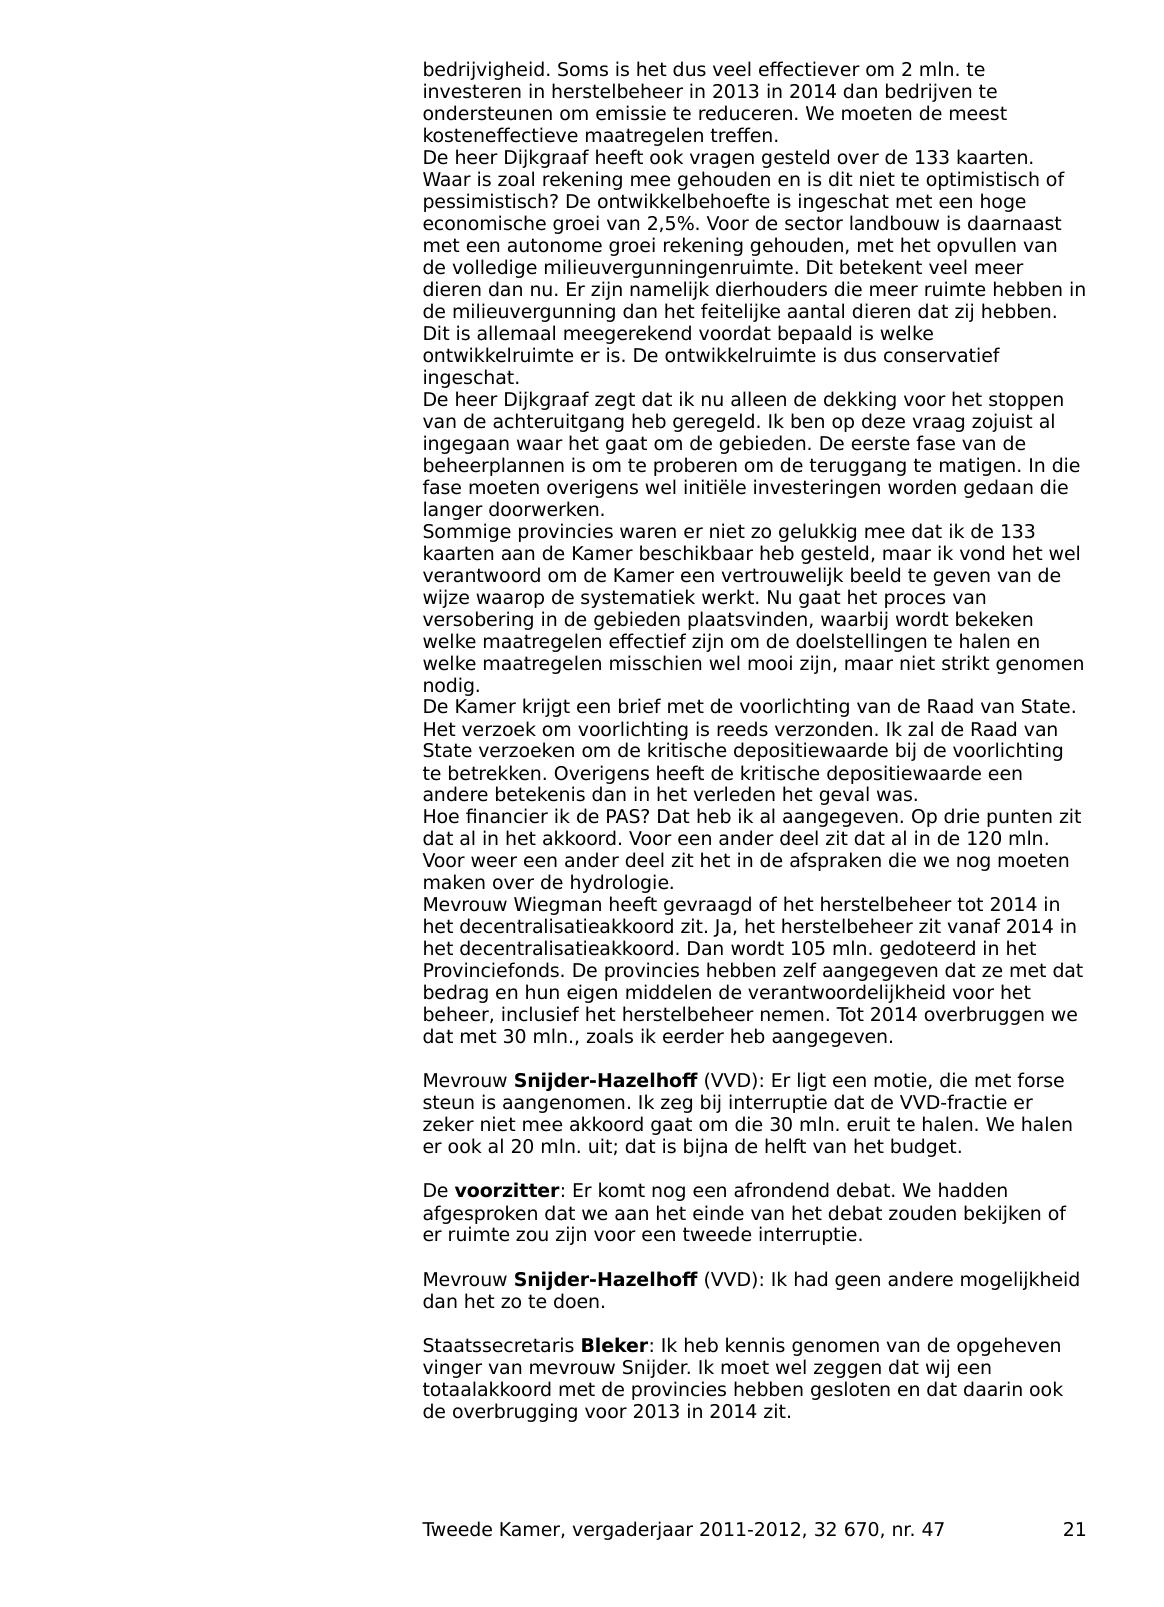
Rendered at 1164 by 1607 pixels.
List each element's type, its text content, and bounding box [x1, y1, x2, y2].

text Hoe financier ik de PAS? Dat heb ik al aangegeven. Op drie punten zit dat al in het akkoord. Voor een ander deel zit dat al in de 120 mln. Voor weer een ander deel zit het in de afspraken die we nog moeten maken over de hydrologie. [422, 806, 1087, 894]
text Mevrouw Snijder-Hazelhoff (VVD): Ik had geen andere mogelijkheid dan het zo te doen. [422, 1268, 1087, 1312]
text De Kamer krijgt een brief met de voorlichting van de Raad van State. Het verzoek om voorlichting is reeds verzonden. Ik zal de Raad van State verzoeken om de kritische depositiewaarde bij de voorlichting te betrekken. Overigens heeft de kritische depositiewaarde een andere betekenis dan in het verleden het geval was. [422, 696, 1087, 806]
text bedrijvigheid. Soms is het dus veel effectiever om 2 mln. te investeren in herstelbeheer in 2013 in 2014 dan bedrijven te ondersteunen om emissie te reduceren. We moeten de meest kosteneffectieve maatregelen treffen. [422, 59, 1087, 147]
text De voorzitter: Er komt nog een afrondend debat. We hadden afgesproken dat we aan het einde van het debat zouden bekijken of er ruimte zou zijn voor een tweede interruptie. [422, 1180, 1087, 1246]
text Staatssecretaris Bleker: Ik heb kennis genomen van de opgeheven vinger van mevrouw Snijder. Ik moet wel zeggen dat wij een totaalakkoord met de provincies hebben gesloten en dat daarin ook de overbrugging voor 2013 in 2014 zit. [422, 1335, 1087, 1423]
text Sommige provincies waren er niet zo gelukkig mee dat ik de 133 kaarten aan de Kamer beschikbaar heb gesteld, maar ik vond het wel verantwoord om de Kamer een vertrouwelijk beeld te geven van de wijze waarop de systematiek werkt. Nu gaat het proces van versobering in de gebieden plaatsvinden, waarbij wordt bekeken welke maatregelen effectief zijn om de doelstellingen te halen en welke maatregelen misschien wel mooi zijn, maar niet strikt genomen nodig. [422, 521, 1087, 696]
text Mevrouw Wiegman heeft gevraagd of het herstelbeheer tot 2014 in het decentralisatieakkoord zit. Ja, het herstelbeheer zit vanaf 2014 in het decentralisatieakkoord. Dan wordt 105 mln. gedoteerd in het Provinciefonds. De provincies hebben zelf aangegeven dat ze met dat bedrag en hun eigen middelen de verantwoordelijkheid voor het beheer, inclusief het herstelbeheer nemen. Tot 2014 overbruggen we dat met 30 mln., zoals ik eerder heb aangegeven. [422, 894, 1087, 1048]
text Mevrouw Snijder-Hazelhoff (VVD): Er ligt een motie, die met forse steun is aangenomen. Ik zeg bij interruptie dat de VVD-fractie er zeker niet mee akkoord gaat om die 30 mln. eruit te halen. We halen er ook al 20 mln. uit; dat is bijna de helft van het budget. [422, 1070, 1087, 1158]
text De heer Dijkgraaf zegt dat ik nu alleen de dekking voor het stoppen van de achteruitgang heb geregeld. Ik ben op deze vraag zojuist al ingegaan waar het gaat om de gebieden. De eerste fase van de beheerplannen is om te proberen om de teruggang te matigen. In die fase moeten overigens wel initiële investeringen worden gedaan die langer doorwerken. [422, 389, 1087, 521]
text De heer Dijkgraaf heeft ook vragen gesteld over de 133 kaarten. Waar is zoal rekening mee gehouden en is dit niet te optimistisch of pessimistisch? De ontwikkelbehoefte is ingeschat met een hoge economische groei van 2,5%. Voor de sector landbouw is daarnaast met een autonome groei rekening gehouden, met het opvullen van de volledige milieuvergunningenruimte. Dit betekent veel meer dieren dan nu. Er zijn namelijk dierhouders die meer ruimte hebben in de milieuvergunning dan het feitelijke aantal dieren dat zij hebben. Dit is allemaal meegerekend voordat bepaald is welke ontwikkelruimte er is. De ontwikkelruimte is dus conservatief ingeschat. [422, 147, 1087, 389]
